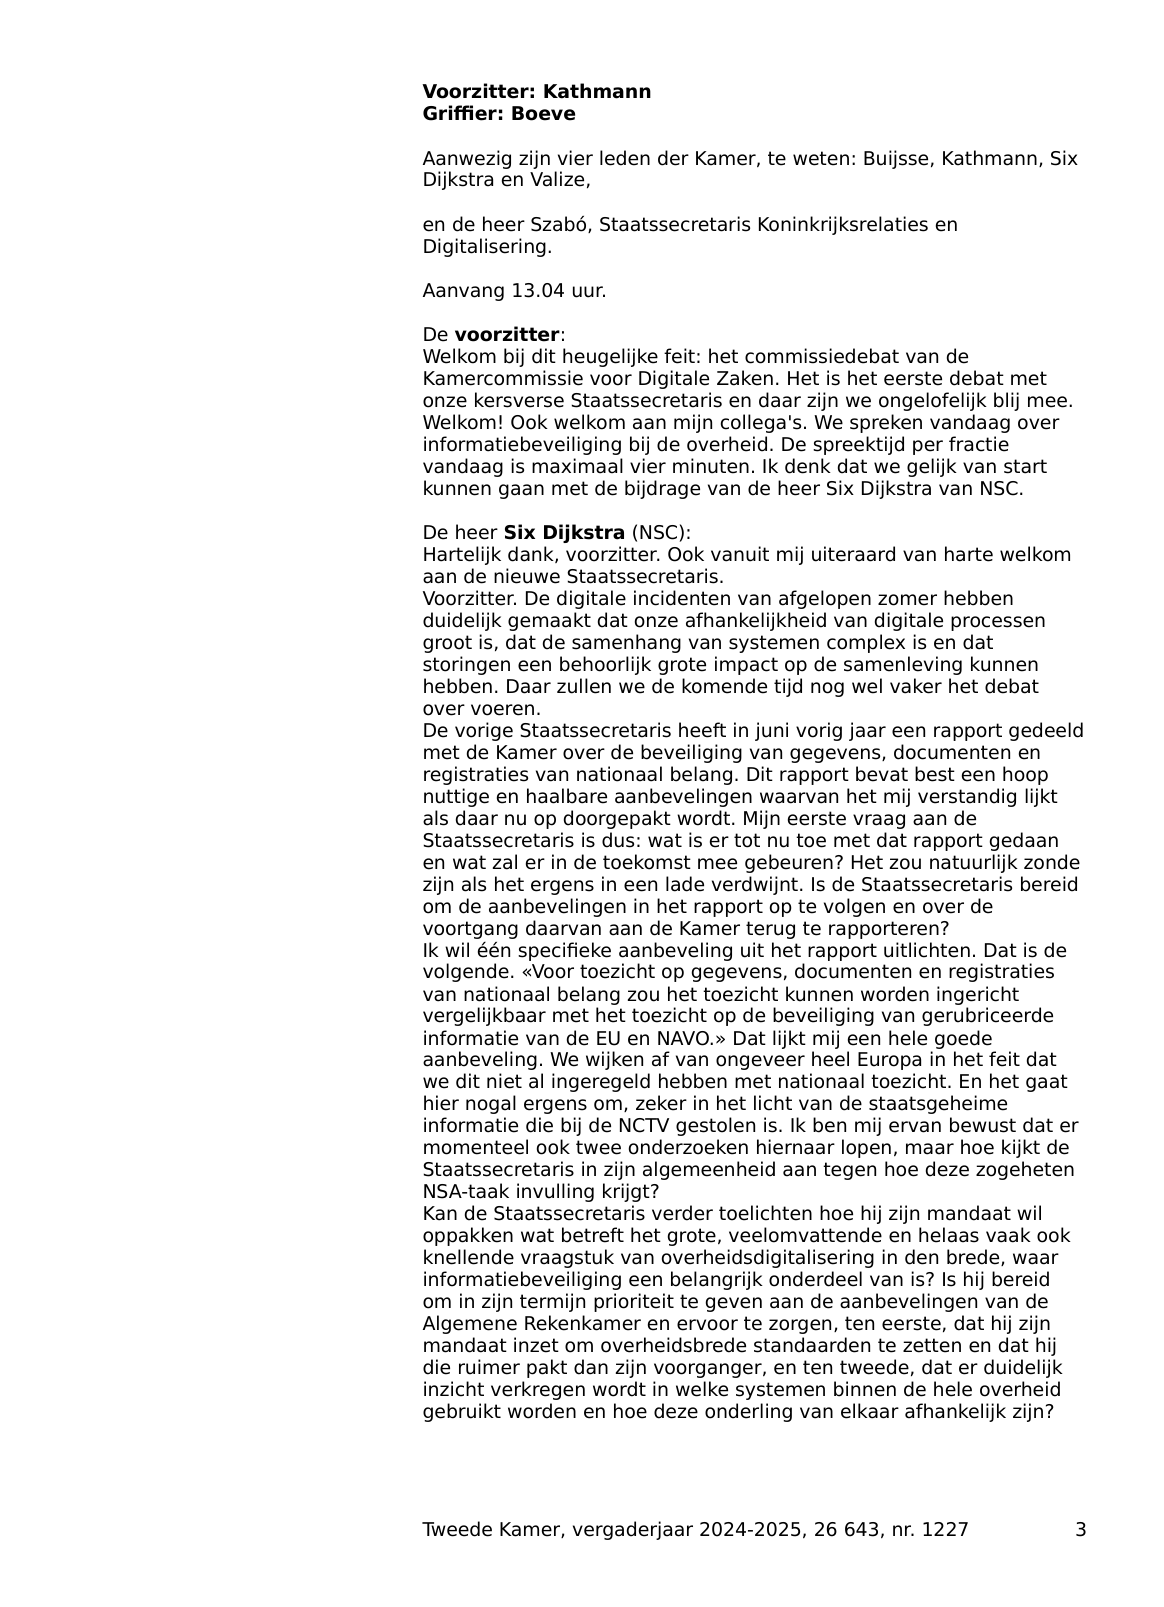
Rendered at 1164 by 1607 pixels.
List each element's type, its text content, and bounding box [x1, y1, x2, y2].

text Aanvang 13.04 uur. [422, 280, 1087, 302]
text Ik wil één specifieke aanbeveling uit het rapport uitlichten. Dat is de volgende. «Voor toezicht op gegevens, documenten en registraties van nationaal belang zou het toezicht kunnen worden ingericht vergelijkbaar met het toezicht op de beveiliging van gerubriceerde informatie van de EU en NAVO.» Dat lijkt mij een hele goede aanbeveling. We wijken af van ongeveer heel Europa in het feit dat we dit niet al ingeregeld hebben met nationaal toezicht. En het gaat hier nogal ergens om, zeker in het licht van de staatsgeheime informatie die bij de NCTV gestolen is. Ik ben mij ervan bewust dat er momenteel ook twee onderzoeken hiernaar lopen, maar hoe kijkt de Staatssecretaris in zijn algemeenheid aan tegen hoe deze zogeheten NSA-taak invulling krijgt? [422, 939, 1087, 1203]
text Griffier: Boeve [422, 103, 1087, 125]
text Kan de Staatssecretaris verder toelichten hoe hij zijn mandaat wil oppakken wat betreft het grote, veelomvattende en helaas vaak ook knellende vraagstuk van overheidsdigitalisering in den brede, waar informatiebeveiliging een belangrijk onderdeel van is? Is hij bereid om in zijn termijn prioriteit te geven aan de aanbevelingen van de Algemene Rekenkamer en ervoor te zorgen, ten eerste, dat hij zijn mandaat inzet om overheidsbrede standaarden te zetten en dat hij die ruimer pakt dan zijn voorganger, en ten tweede, dat er duidelijk inzicht verkregen wordt in welke systemen binnen de hele overheid gebruikt worden en hoe deze onderling van elkaar afhankelijk zijn? [422, 1203, 1087, 1423]
text Aanwezig zijn vier leden der Kamer, te weten: Buijsse, Kathmann, Six Dijkstra en Valize, [422, 147, 1087, 191]
text Hartelijk dank, voorzitter. Ook vanuit mij uiteraard van harte welkom aan de nieuwe Staatssecretaris. [422, 544, 1087, 588]
text en de heer Szabó, Staatssecretaris Koninkrijksrelaties en Digitalisering. [422, 213, 1087, 257]
text De voorzitter: [422, 324, 1087, 346]
text Welkom bij dit heugelijke feit: het commissiedebat van de Kamercommissie voor Digitale Zaken. Het is het eerste debat met onze kersverse Staatssecretaris en daar zijn we ongelofelijk blij mee. Welkom! Ook welkom aan mijn collega's. We spreken vandaag over informatiebeveiliging bij de overheid. De spreektijd per fractie vandaag is maximaal vier minuten. Ik denk dat we gelijk van start kunnen gaan met de bijdrage van de heer Six Dijkstra van NSC. [422, 346, 1087, 500]
text De vorige Staatssecretaris heeft in juni vorig jaar een rapport gedeeld met de Kamer over de beveiliging van gegevens, documenten en registraties van nationaal belang. Dit rapport bevat best een hoop nuttige en haalbare aanbevelingen waarvan het mij verstandig lijkt als daar nu op doorgepakt wordt. Mijn eerste vraag aan de Staatssecretaris is dus: wat is er tot nu toe met dat rapport gedaan en wat zal er in de toekomst mee gebeuren? Het zou natuurlijk zonde zijn als het ergens in een lade verdwijnt. Is de Staatssecretaris bereid om de aanbevelingen in het rapport op te volgen en over de voortgang daarvan aan de Kamer terug te rapporteren? [422, 720, 1087, 939]
text Voorzitter. De digitale incidenten van afgelopen zomer hebben duidelijk gemaakt dat onze afhankelijkheid van digitale processen groot is, dat de samenhang van systemen complex is en dat storingen een behoorlijk grote impact op de samenleving kunnen hebben. Daar zullen we de komende tijd nog wel vaker het debat over voeren. [422, 588, 1087, 720]
text Voorzitter: Kathmann [422, 81, 1087, 103]
text De heer Six Dijkstra (NSC): [422, 522, 1087, 544]
